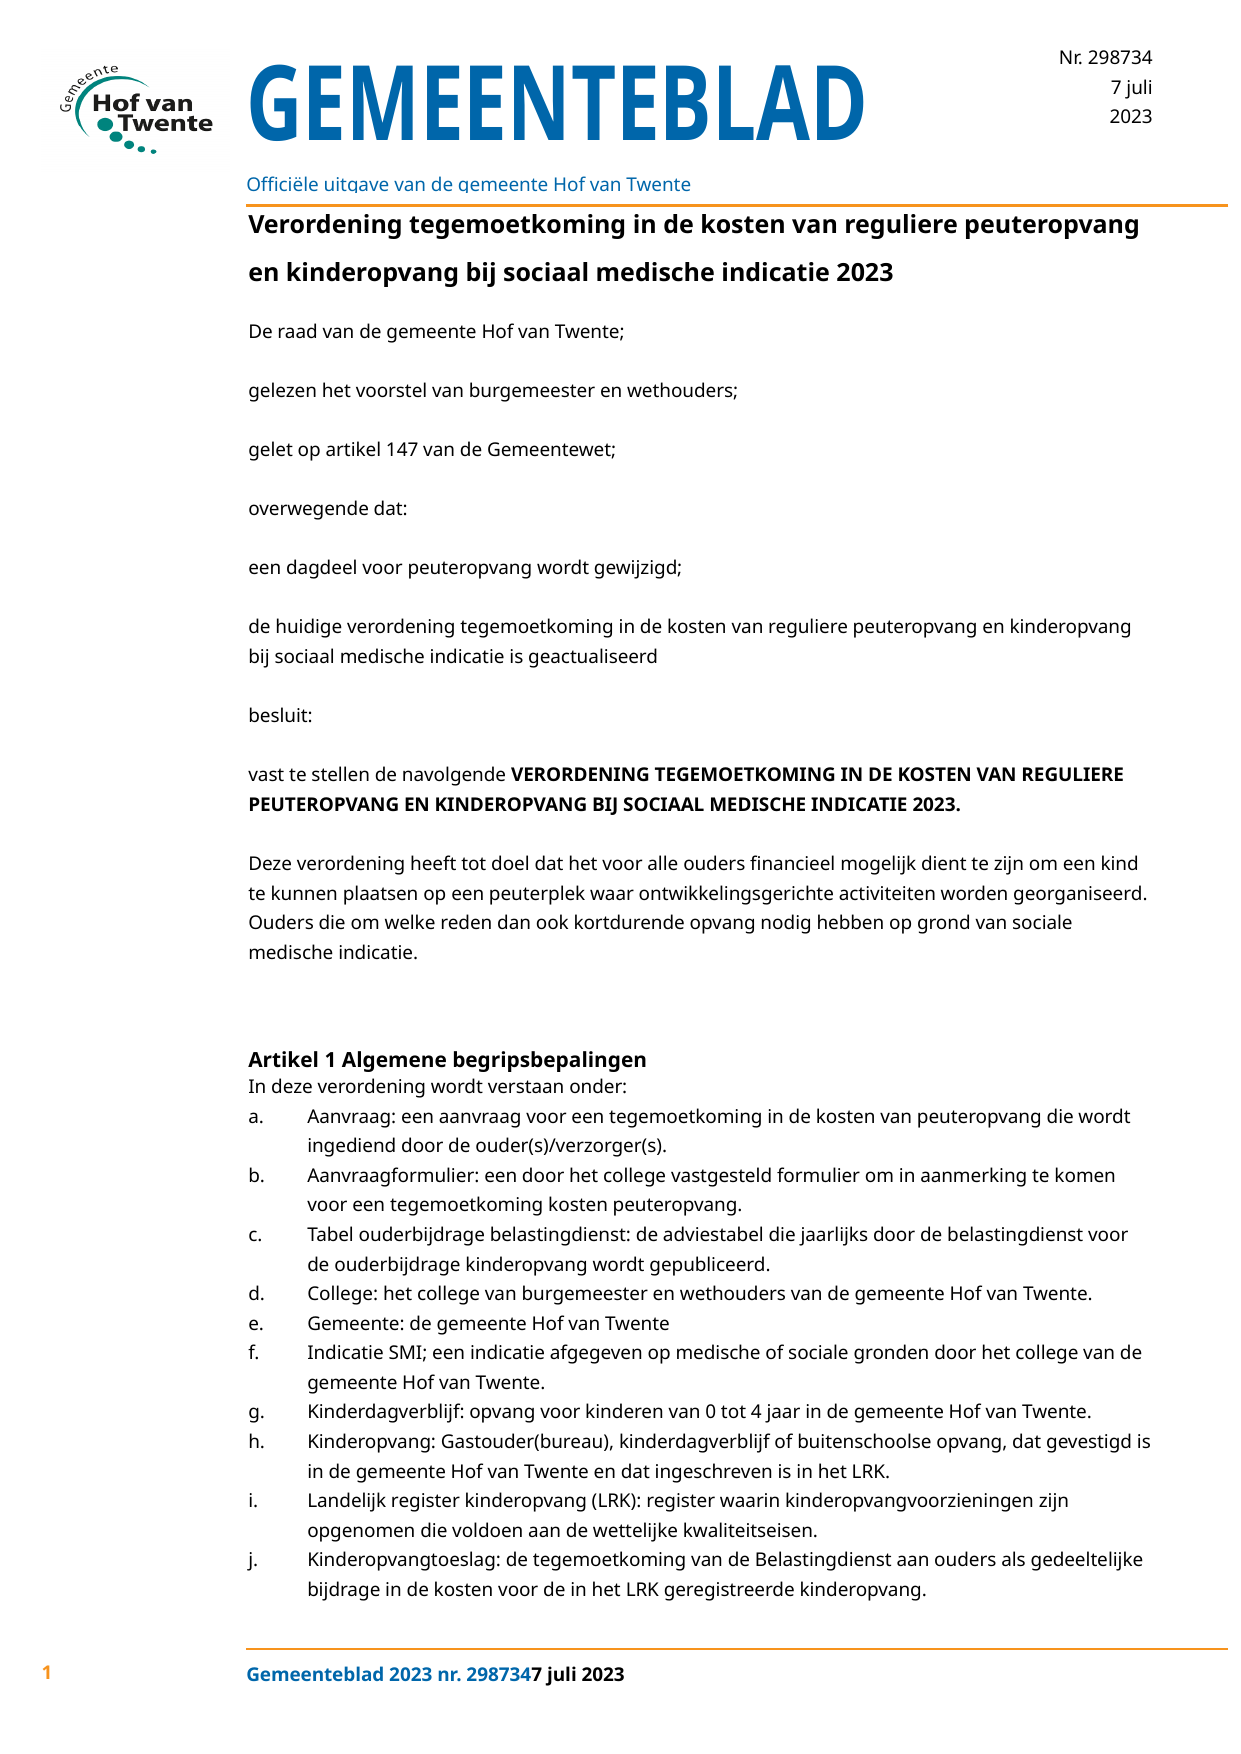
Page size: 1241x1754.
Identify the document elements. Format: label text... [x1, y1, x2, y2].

text gelet op artikel 147 van de Gemeentewet; [248, 436, 1152, 462]
list Tabel ouderbijdrage belastingdienst: de adviestabel die jaarlijks door de belastingdienst voor de ouderbijdrage kinderopvang wordt gepubliceerd. [248, 1221, 1152, 1277]
picture [41, 47, 231, 172]
text In deze verordening wordt verstaan onder: [248, 1073, 1152, 1099]
text De raad van de gemeente Hof van Twente; [248, 318, 1152, 344]
text Ouders die om welke reden dan ook kortdurende opvang nodig hebben op grond van sociale medische indicatie. [248, 909, 1152, 965]
list Kinderopvang: Gastouder(bureau), kinderdagverblijf of buitenschoolse opvang, dat gevestigd is in de gemeente Hof van Twente en dat ingeschreven is in het LRK. [248, 1428, 1152, 1484]
text een dagdeel voor peuteropvang wordt gewijzigd; [248, 554, 1152, 580]
list Kinderopvangtoeslag: de tegemoetkoming van de Belastingdienst aan ouders als gedeeltelijke bijdrage in de kosten voor de in het LRK geregistreerde kinderopvang. [248, 1547, 1152, 1602]
text Verordening tegemoetkoming in de kosten van reguliere peuteropvang en kinderopvang bij sociaal medische indicatie 2023 [248, 207, 1152, 288]
text Artikel 1 Algemene begripsbepalingen [248, 1045, 1152, 1073]
text overwegende dat: [248, 495, 1152, 521]
list Landelijk register kinderopvang (LRK): register waarin kinderopvangvoorzieningen zijn opgenomen die voldoen aan de wettelijke kwaliteitseisen. [248, 1487, 1152, 1543]
list College: het college van burgemeester en wethouders van de gemeente Hof van Twente. [248, 1280, 1152, 1306]
text besluit: [248, 702, 1152, 728]
list Kinderdagverblijf: opvang voor kinderen van 0 tot 4 jaar in de gemeente Hof van Twente. [248, 1399, 1152, 1424]
text vast te stellen de navolgende VERORDENING TEGEMOETKOMING IN DE KOSTEN VAN REGULIERE PEUTEROPVANG EN KINDEROPVANG BIJ SOCIAAL MEDISCHE INDICATIE 2023. [248, 762, 1152, 817]
list Indicatie SMI; een indicatie afgegeven op medische of sociale gronden door het college van de gemeente Hof van Twente. [248, 1339, 1152, 1395]
text gelezen het voorstel van burgemeester en wethouders; [248, 377, 1152, 403]
list Aanvraagformulier: een door het college vastgesteld formulier om in aanmerking te komen voor een tegemoetkoming kosten peuteropvang. [248, 1162, 1152, 1217]
list Gemeente: de gemeente Hof van Twente [248, 1310, 1152, 1336]
list Aanvraag: een aanvraag voor een tegemoetkoming in de kosten van peuteropvang die wordt ingediend door de ouder(s)/verzorger(s). [248, 1103, 1152, 1158]
text de huidige verordening tegemoetkoming in de kosten van reguliere peuteropvang en kinderopvang bij sociaal medische indicatie is geactualiseerd [248, 614, 1152, 669]
text Deze verordening heeft tot doel dat het voor alle ouders financieel mogelijk dient te zijn om een kind te kunnen plaatsen op een peuterplek waar ontwikkelingsgerichte activiteiten worden georganiseerd. [248, 850, 1152, 906]
